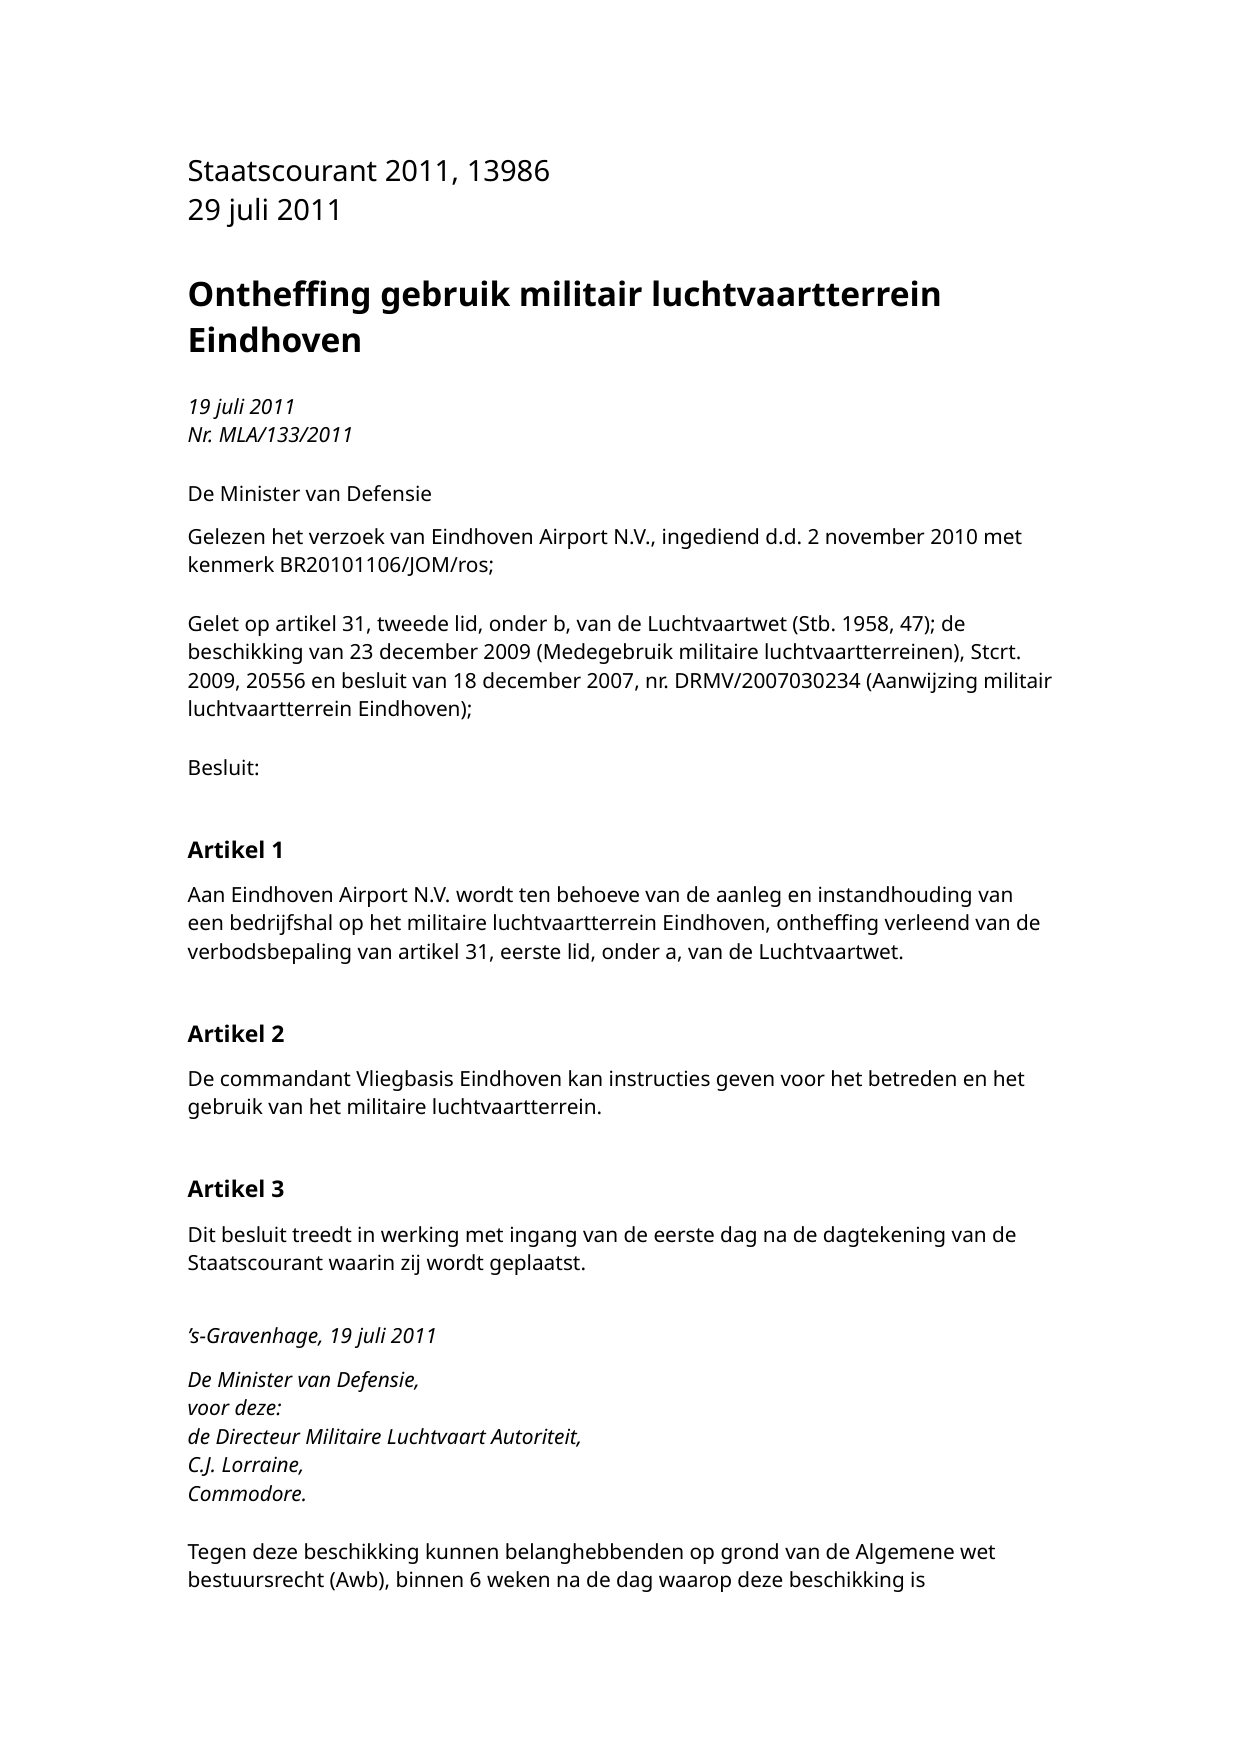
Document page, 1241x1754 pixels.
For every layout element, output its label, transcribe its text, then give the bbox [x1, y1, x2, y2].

text De Minister van Defensie, [187, 1365, 1053, 1393]
text C.J. Lorraine, [187, 1450, 1053, 1479]
text ’s-Gravenhage, 19 juli 2011 [187, 1322, 1053, 1350]
subtitle Artikel 1 [187, 834, 1053, 865]
text Gelezen het verzoek van Eindhoven Airport N.V., ingediend d.d. 2 november 2010 met kenmerk BR20101106/JOM/ros; [187, 522, 1053, 579]
text Nr. MLA/133/2011 [187, 420, 1053, 449]
text Tegen deze beschikking kunnen belanghebbenden op grond van de Algemene wet bestuursrecht (Awb), binnen 6 weken na de dag waarop deze beschikking is [187, 1537, 1053, 1594]
text 19 juli 2011 [187, 392, 1053, 420]
text Dit besluit treedt in werking met ingang van de eerste dag na de dagtekening van de Staatscourant waarin zij wordt geplaatst. [187, 1220, 1053, 1277]
text Aan Eindhoven Airport N.V. wordt ten behoeve van de aanleg en instandhouding van een bedrijfshal op het militaire luchtvaartterrein Eindhoven, ontheffing verleend van de verbodsbepaling van artikel 31, eerste lid, onder a, van de Luchtvaartwet. [187, 880, 1053, 965]
text Besluit: [187, 753, 1053, 781]
text 29 juli 2011 [187, 190, 1053, 229]
subtitle Ontheffing gebruik militair luchtvaartterrein Eindhoven [187, 271, 1053, 362]
subtitle Artikel 2 [187, 1018, 1053, 1049]
subtitle Artikel 3 [187, 1173, 1053, 1205]
text de Directeur Militaire Luchtvaart Autoriteit, [187, 1422, 1053, 1450]
text De Minister van Defensie [187, 479, 1053, 507]
text voor deze: [187, 1393, 1053, 1422]
text Staatscourant 2011, 13986 [187, 150, 1053, 190]
text Commodore. [187, 1479, 1053, 1507]
text Gelet op artikel 31, tweede lid, onder b, van de Luchtvaartwet (Stb. 1958, 47); de beschikking van 23 december 2009 (Medegebruik militaire luchtvaartterreinen), Stcrt. 2009, 20556 en besluit van 18 december 2007, nr. DRMV/2007030234 (Aanwijzing militair luchtvaartterrein Eindhoven); [187, 609, 1053, 723]
text De commandant Vliegbasis Eindhoven kan instructies geven voor het betreden en het gebruik van het militaire luchtvaartterrein. [187, 1064, 1053, 1121]
